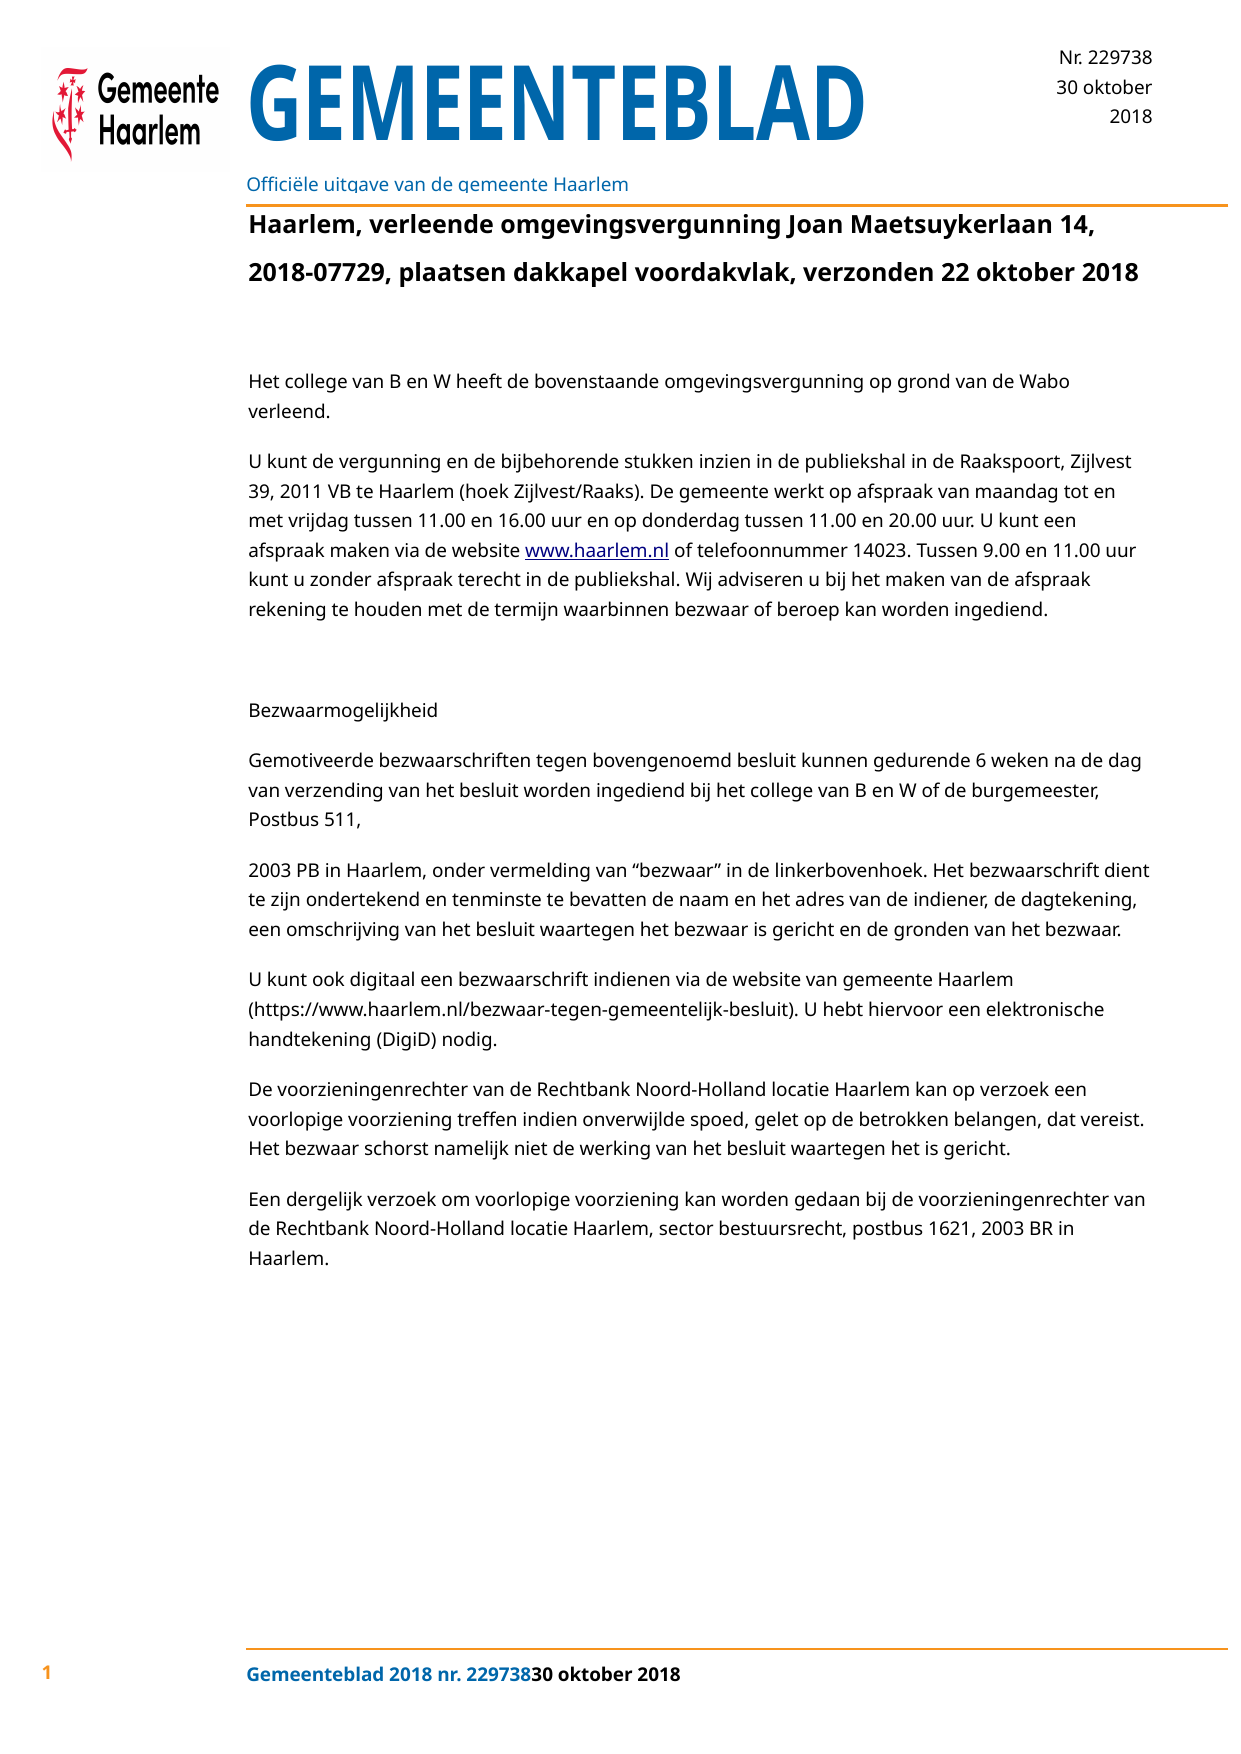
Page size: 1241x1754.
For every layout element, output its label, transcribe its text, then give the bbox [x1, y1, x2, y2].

text De voorzieningenrechter van de Rechtbank Noord-Holland locatie Haarlem kan op verzoek een voorlopige voorziening treffen indien onverwijlde spoed, gelet op de betrokken belangen, dat vereist. Het bezwaar schorst namelijk niet de werking van het besluit waartegen het is gericht. [248, 1076, 1152, 1161]
text 2003 PB in Haarlem, onder vermelding van “bezwaar” in de linkerbovenhoek. Het bezwaarschrift dient te zijn ondertekend en tenminste te bevatten de naam en het adres van de indiener, de dagtekening, een omschrijving van het besluit waartegen het bezwaar is gericht en de gronden van het bezwaar. [248, 857, 1152, 942]
text Een dergelijk verzoek om voorlopige voorziening kan worden gedaan bij de voorzieningenrechter van de Rechtbank Noord-Holland locatie Haarlem, sector bestuursrecht, postbus 1621, 2003 BR in Haarlem. [248, 1186, 1152, 1271]
picture [41, 47, 231, 172]
text Het college van B en W heeft de bovenstaande omgevingsvergunning op grond van de Wabo verleend. [248, 368, 1152, 424]
text Haarlem, verleende omgevingsvergunning Joan Maetsuykerlaan 14, 2018-07729, plaatsen dakkapel voordakvlak, verzonden 22 oktober 2018 [248, 207, 1152, 288]
text Bezwaarmogelijkheid [248, 697, 1152, 723]
text U kunt ook digitaal een bezwaarschrift indienen via de website van gemeente Haarlem (https://www.haarlem.nl/bezwaar-tegen-gemeentelijk-besluit). U hebt hiervoor een elektronische handtekening (DigiD) nodig. [248, 967, 1152, 1052]
text U kunt de vergunning en de bijbehorende stukken inzien in de publiekshal in de Raakspoort, Zijlvest 39, 2011 VB te Haarlem (hoek Zijlvest/Raaks). De gemeente werkt op afspraak van maandag tot en met vrijdag tussen 11.00 en 16.00 uur en op donderdag tussen 11.00 en 20.00 uur. U kunt een afspraak maken via de website www.haarlem.nl of telefoonnummer 14023. Tussen 9.00 en 11.00 uur kunt u zonder afspraak terecht in de publiekshal. Wij adviseren u bij het maken van de afspraak rekening te houden met de termijn waarbinnen bezwaar of beroep kan worden ingediend. [248, 448, 1152, 622]
text Gemotiveerde bezwaarschriften tegen bovengenoemd besluit kunnen gedurende 6 weken na de dag van verzending van het besluit worden ingediend bij het college van B en W of de burgemeester, Postbus 511, [248, 747, 1152, 832]
